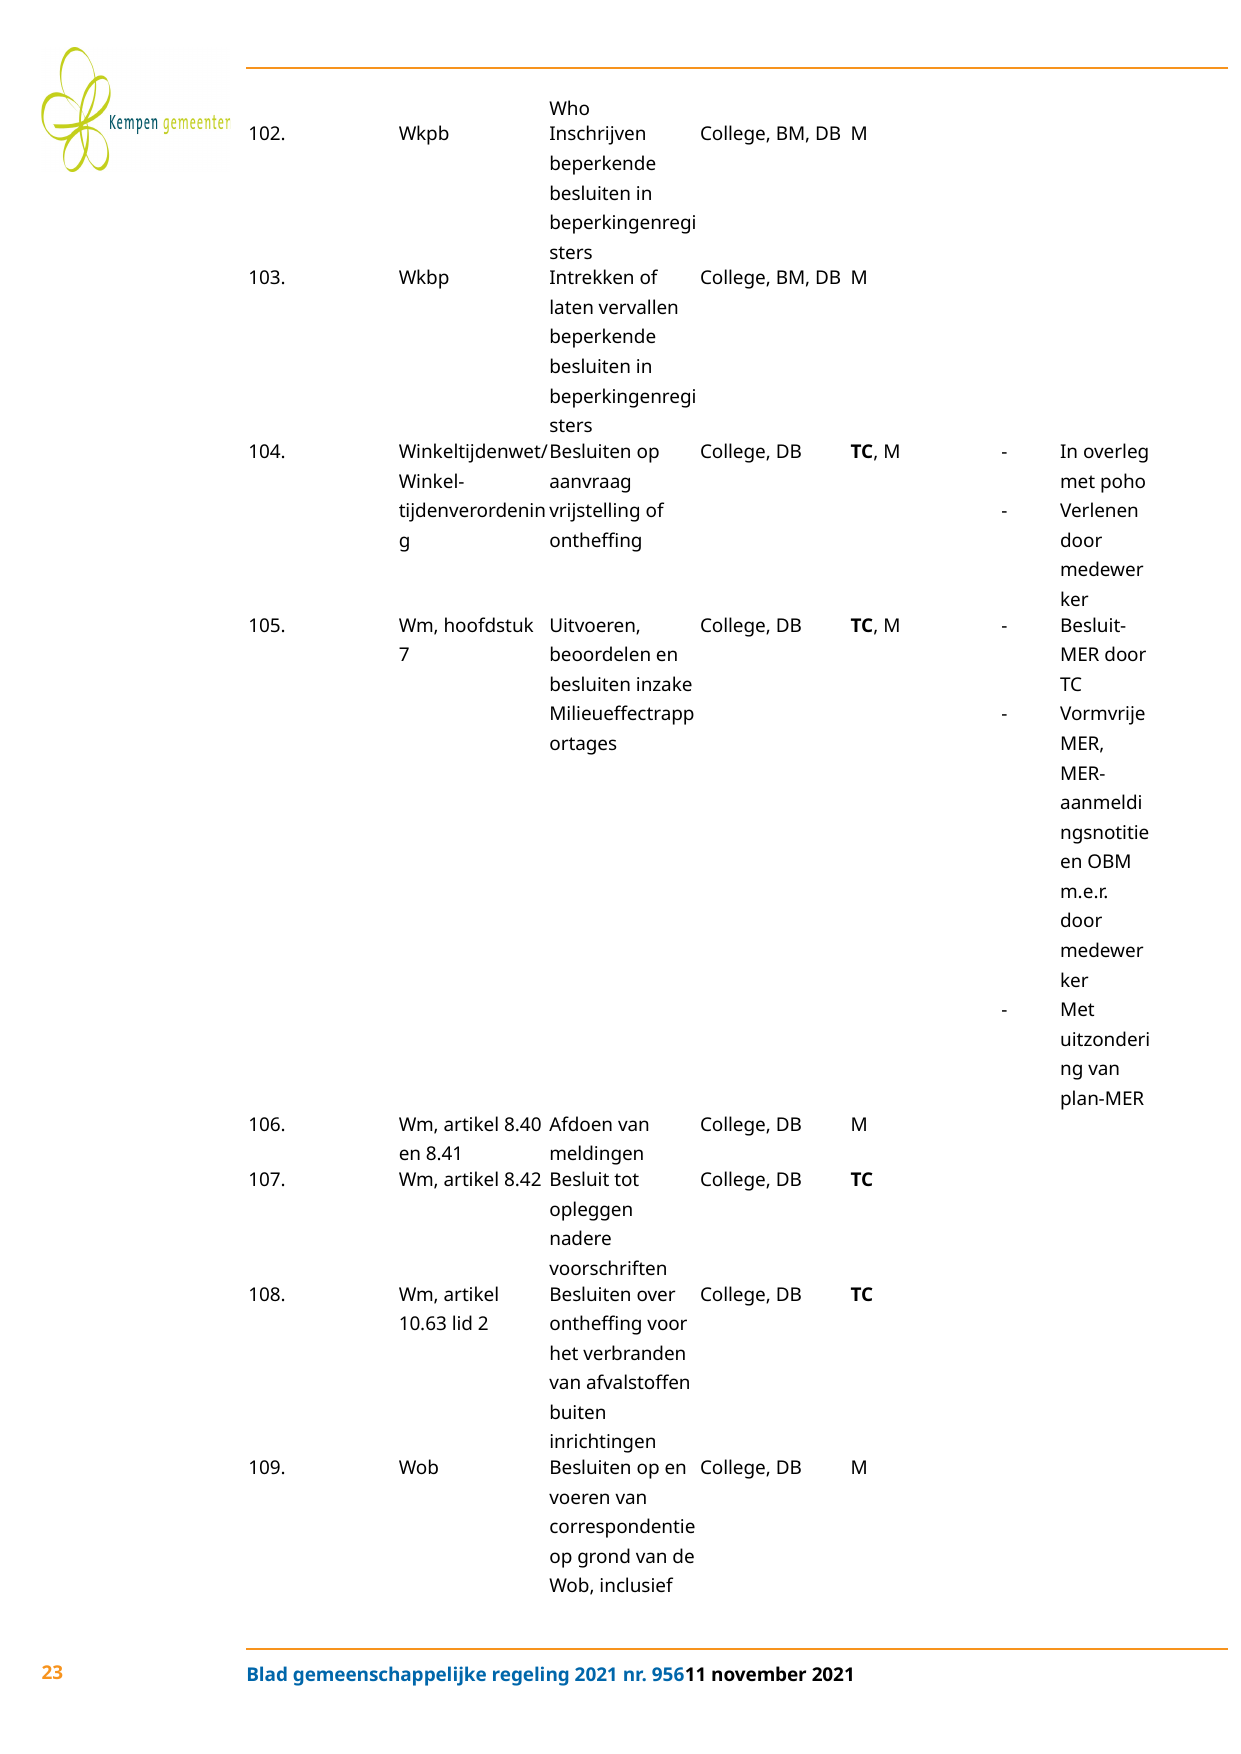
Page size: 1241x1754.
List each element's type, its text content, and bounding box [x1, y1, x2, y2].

table_cell Wkbp [399, 265, 549, 438]
table_cell Wm, artikel 8.40 en 8.41 [399, 1111, 549, 1166]
table_cell Besluit-MER door TC Vormvrije MER, MER-aanmeldingsnotitie en OBM m.e.r. door medewerker Met uitzondering van plan-MER [1001, 612, 1152, 1111]
table_cell [248, 95, 398, 121]
table_cell Wob [399, 1454, 549, 1598]
table_cell College, DB [700, 1454, 850, 1598]
table_cell Besluiten op aanvraag vrijstelling of ontheffing [549, 438, 700, 612]
table_cell [850, 95, 1001, 121]
table_cell Wm, hoofdstuk 7 [399, 612, 549, 1111]
table_cell M [850, 265, 1001, 438]
table_cell College, DB [700, 438, 850, 612]
table_cell Wkpb [399, 121, 549, 264]
table_cell College, DB [700, 1111, 850, 1166]
table_cell TC [850, 1281, 1001, 1454]
table_cell [700, 95, 850, 121]
table_cell M [850, 121, 1001, 264]
table_cell M [850, 1454, 1001, 1598]
table_cell [248, 612, 398, 1111]
table_cell Besluiten over ontheffing voor het verbranden van afvalstoffen buiten inrichtingen [549, 1281, 700, 1454]
table_cell Uitvoeren, beoordelen en besluiten inzake Milieueffectrapportages [549, 612, 700, 1111]
table_cell College, BM, DB [700, 265, 850, 438]
table_cell Wm, artikel 10.63 lid 2 [399, 1281, 549, 1454]
table_cell TC [850, 1166, 1001, 1281]
table_cell [248, 1166, 398, 1281]
table_cell [1001, 1111, 1152, 1166]
table_cell [248, 1454, 398, 1598]
table_cell [1001, 1166, 1152, 1281]
table_cell M [850, 1111, 1001, 1166]
table_cell [399, 95, 549, 121]
table_cell [1001, 1281, 1152, 1454]
table_cell [1001, 265, 1152, 438]
table_cell [1001, 1454, 1152, 1598]
table_cell [248, 1111, 398, 1166]
table_cell College, DB [700, 1281, 850, 1454]
table_cell [248, 265, 398, 438]
table_cell [248, 121, 398, 264]
table_cell College, DB [700, 1166, 850, 1281]
table_cell Afdoen van meldingen [549, 1111, 700, 1166]
table_cell Winkeltijdenwet/Winkel-tijdenverordening [399, 438, 549, 612]
table_cell TC, M [850, 612, 1001, 1111]
table_cell [248, 1281, 398, 1454]
table_cell Wm, artikel 8.42 [399, 1166, 549, 1281]
table_cell TC, M [850, 438, 1001, 612]
table_cell [1001, 121, 1152, 264]
table_cell College, DB [700, 612, 850, 1111]
picture [41, 47, 231, 172]
table_cell Who [549, 95, 700, 121]
table_cell Besluiten op en voeren van correspondentie op grond van de Wob, inclusief [549, 1454, 700, 1598]
table_cell Intrekken of laten vervallen beperkende besluiten in beperkingenregisters [549, 265, 700, 438]
table_cell [1001, 95, 1152, 121]
table_cell Inschrijven beperkende besluiten in beperkingenregisters [549, 121, 700, 264]
table_cell Besluit tot opleggen nadere voorschriften [549, 1166, 700, 1281]
table_cell College, BM, DB [700, 121, 850, 264]
table_cell [248, 438, 398, 612]
table_cell In overleg met poho Verlenen door medewerker [1001, 438, 1152, 612]
